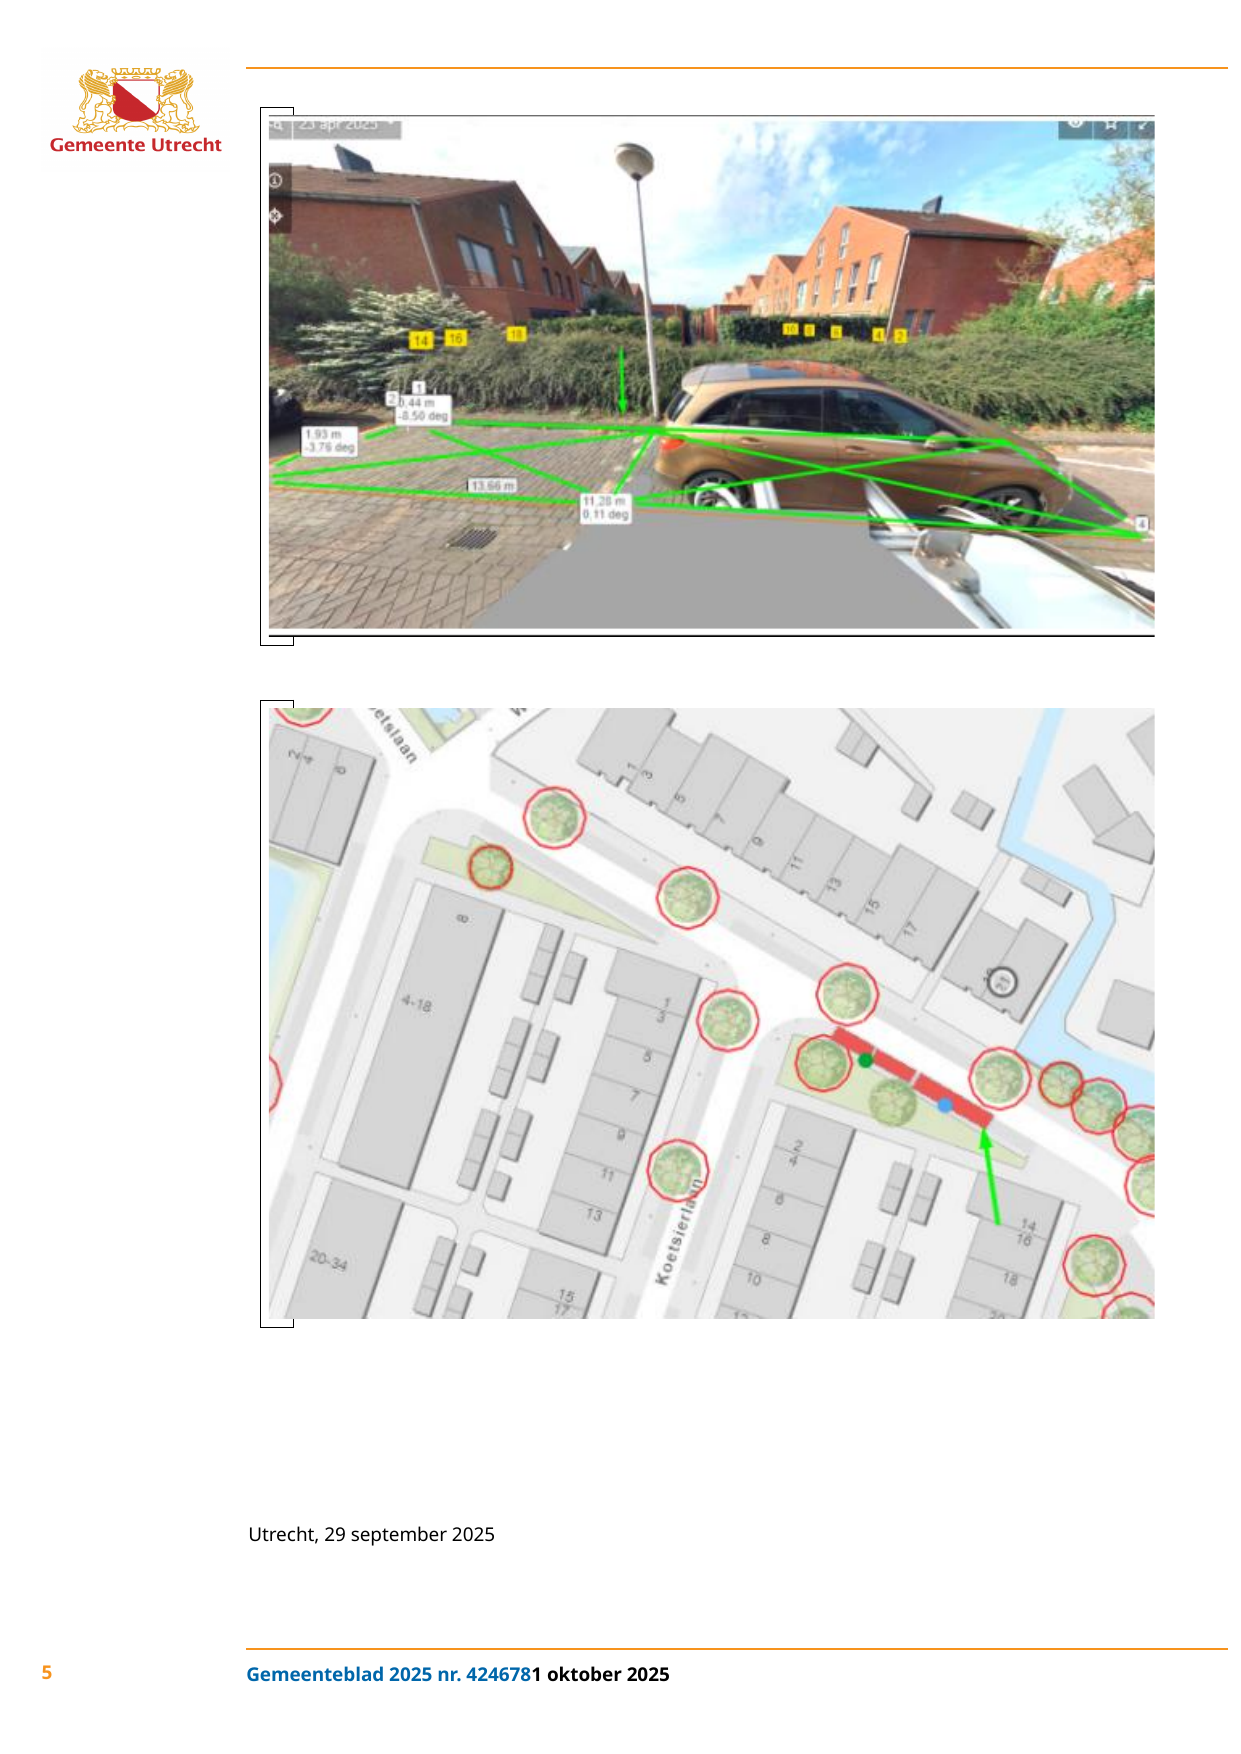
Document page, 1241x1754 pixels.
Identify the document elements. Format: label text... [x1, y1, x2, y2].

picture [41, 47, 231, 172]
picture [268, 708, 1155, 1319]
picture [268, 115, 1155, 637]
text Utrecht, 29 september 2025 [248, 1521, 1152, 1547]
